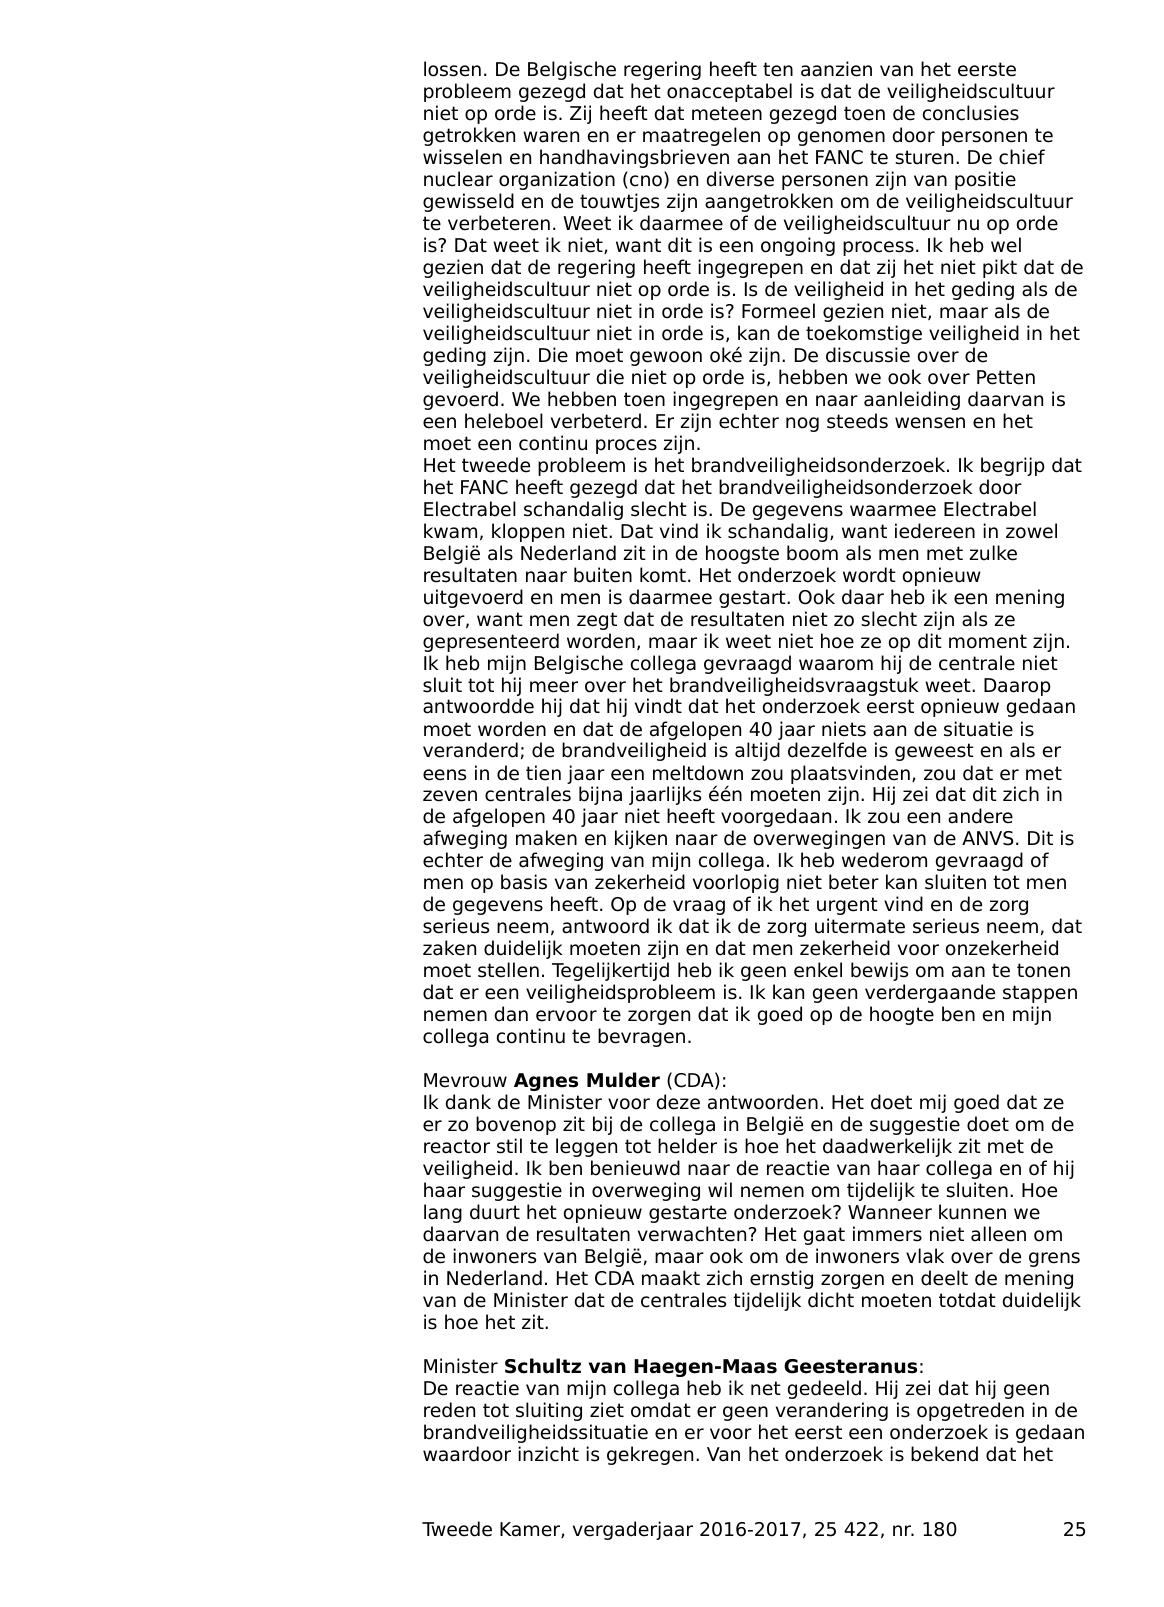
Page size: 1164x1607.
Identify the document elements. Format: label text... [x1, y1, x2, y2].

text lossen. De Belgische regering heeft ten aanzien van het eerste probleem gezegd dat het onacceptabel is dat de veiligheidscultuur niet op orde is. Zij heeft dat meteen gezegd toen de conclusies getrokken waren en er maatregelen op genomen door personen te wisselen en handhavingsbrieven aan het FANC te sturen. De chief nuclear organization (cno) en diverse personen zijn van positie gewisseld en de touwtjes zijn aangetrokken om de veiligheidscultuur te verbeteren. Weet ik daarmee of de veiligheidscultuur nu op orde is? Dat weet ik niet, want dit is een ongoing process. Ik heb wel gezien dat de regering heeft ingegrepen en dat zij het niet pikt dat de veiligheidscultuur niet op orde is. Is de veiligheid in het geding als de veiligheidscultuur niet in orde is? Formeel gezien niet, maar als de veiligheidscultuur niet in orde is, kan de toekomstige veiligheid in het geding zijn. Die moet gewoon oké zijn. De discussie over de veiligheidscultuur die niet op orde is, hebben we ook over Petten gevoerd. We hebben toen ingegrepen en naar aanleiding daarvan is een heleboel verbeterd. Er zijn echter nog steeds wensen en het moet een continu proces zijn. [422, 59, 1087, 455]
text Minister Schultz van Haegen-Maas Geesteranus: [422, 1356, 1087, 1378]
text Het tweede probleem is het brandveiligheidsonderzoek. Ik begrijp dat het FANC heeft gezegd dat het brandveiligheidsonderzoek door Electrabel schandalig slecht is. De gegevens waarmee Electrabel kwam, kloppen niet. Dat vind ik schandalig, want iedereen in zowel België als Nederland zit in de hoogste boom als men met zulke resultaten naar buiten komt. Het onderzoek wordt opnieuw uitgevoerd en men is daarmee gestart. Ook daar heb ik een mening over, want men zegt dat de resultaten niet zo slecht zijn als ze gepresenteerd worden, maar ik weet niet hoe ze op dit moment zijn. Ik heb mijn Belgische collega gevraagd waarom hij de centrale niet sluit tot hij meer over het brandveiligheidsvraagstuk weet. Daarop antwoordde hij dat hij vindt dat het onderzoek eerst opnieuw gedaan moet worden en dat de afgelopen 40 jaar niets aan de situatie is veranderd; de brandveiligheid is altijd dezelfde is geweest en als er eens in de tien jaar een meltdown zou plaatsvinden, zou dat er met zeven centrales bijna jaarlijks één moeten zijn. Hij zei dat dit zich in de afgelopen 40 jaar niet heeft voorgedaan. Ik zou een andere afweging maken en kijken naar de overwegingen van de ANVS. Dit is echter de afweging van mijn collega. Ik heb wederom gevraagd of men op basis van zekerheid voorlopig niet beter kan sluiten tot men de gegevens heeft. Op de vraag of ik het urgent vind en de zorg serieus neem, antwoord ik dat ik de zorg uitermate serieus neem, dat zaken duidelijk moeten zijn en dat men zekerheid voor onzekerheid moet stellen. Tegelijkertijd heb ik geen enkel bewijs om aan te tonen dat er een veiligheidsprobleem is. Ik kan geen verdergaande stappen nemen dan ervoor te zorgen dat ik goed op de hoogte ben en mijn collega continu te bevragen. [422, 455, 1087, 1048]
text De reactie van mijn collega heb ik net gedeeld. Hij zei dat hij geen reden tot sluiting ziet omdat er geen verandering is opgetreden in de brandveiligheidssituatie en er voor het eerst een onderzoek is gedaan waardoor inzicht is gekregen. Van het onderzoek is bekend dat het [422, 1378, 1087, 1466]
text Mevrouw Agnes Mulder (CDA): [422, 1070, 1087, 1092]
text Ik dank de Minister voor deze antwoorden. Het doet mij goed dat ze er zo bovenop zit bij de collega in België en de suggestie doet om de reactor stil te leggen tot helder is hoe het daadwerkelijk zit met de veiligheid. Ik ben benieuwd naar de reactie van haar collega en of hij haar suggestie in overweging wil nemen om tijdelijk te sluiten. Hoe lang duurt het opnieuw gestarte onderzoek? Wanneer kunnen we daarvan de resultaten verwachten? Het gaat immers niet alleen om de inwoners van België, maar ook om de inwoners vlak over de grens in Nederland. Het CDA maakt zich ernstig zorgen en deelt de mening van de Minister dat de centrales tijdelijk dicht moeten totdat duidelijk is hoe het zit. [422, 1092, 1087, 1334]
